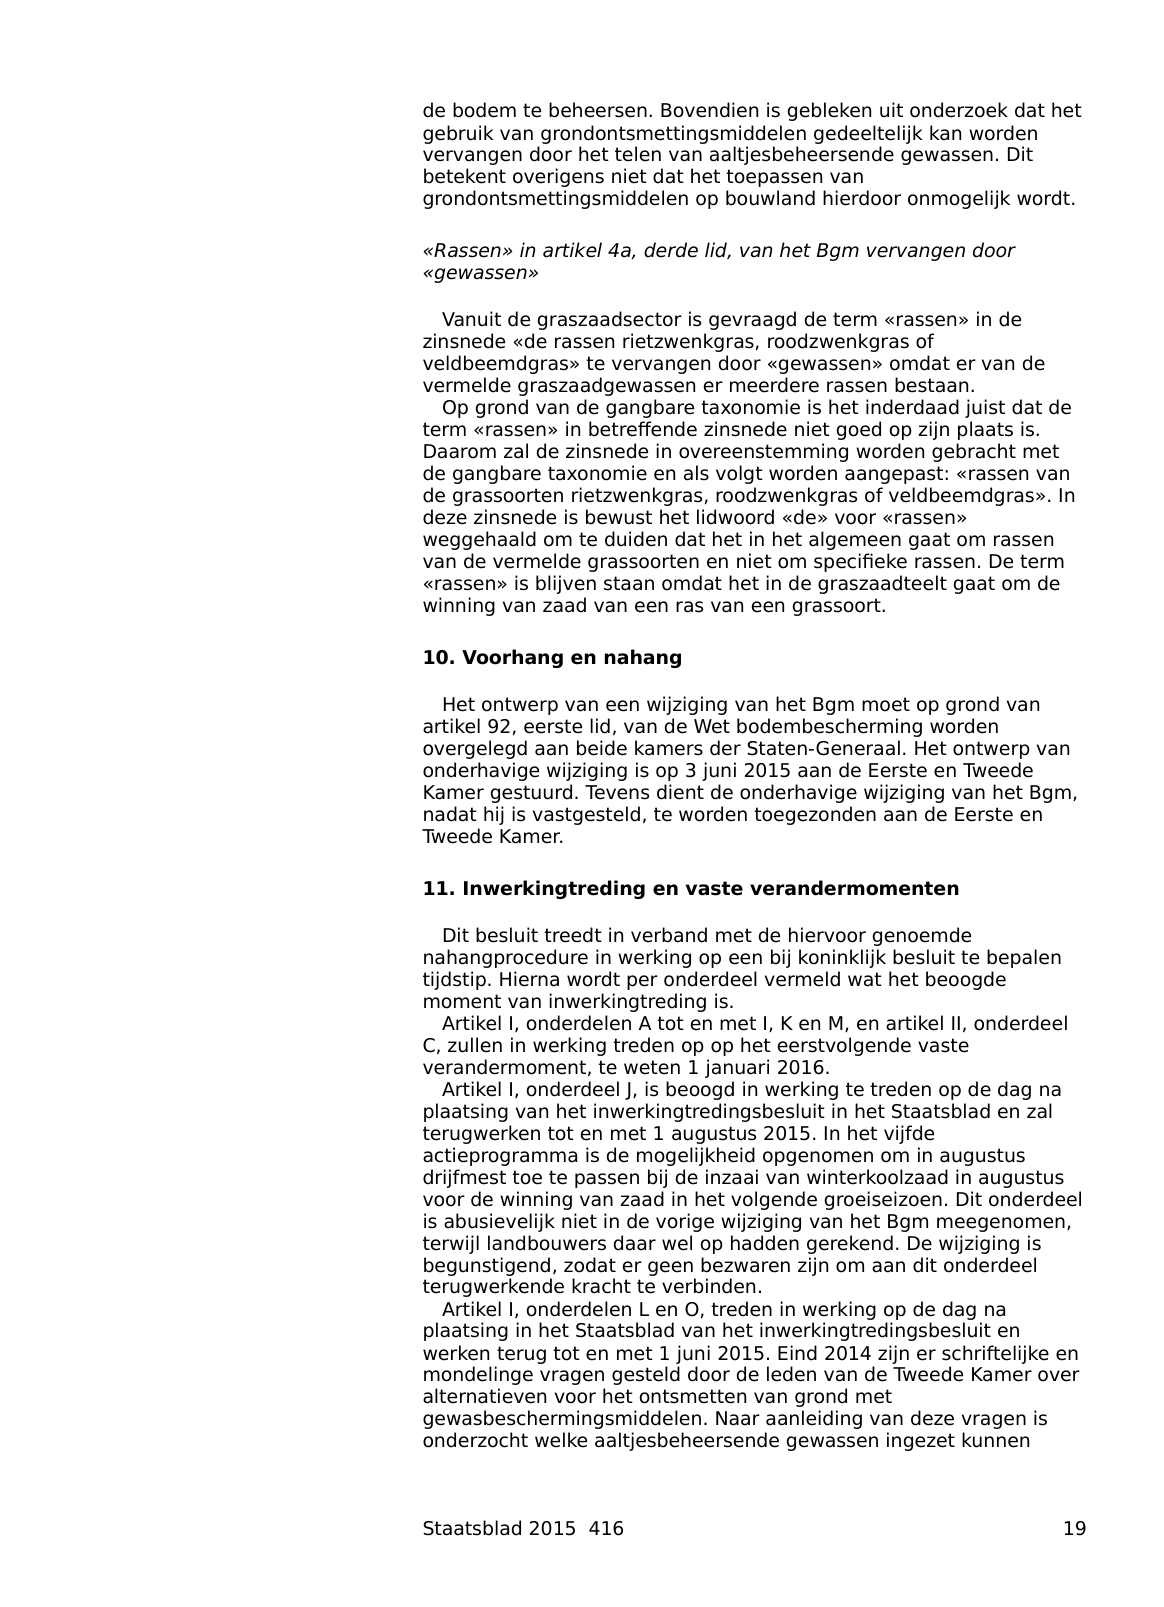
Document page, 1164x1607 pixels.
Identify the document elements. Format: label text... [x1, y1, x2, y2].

text Artikel I, onderdelen L en O, treden in werking op de dag na plaatsing in het Staatsblad van het inwerkingtredingsbesluit en werken terug tot en met 1 juni 2015. Eind 2014 zijn er schriftelijke en mondelinge vragen gesteld door de leden van de Tweede Kamer over alternatieven voor het ontsmetten van grond met gewasbeschermingsmiddelen. Naar aanleiding van deze vragen is onderzocht welke aaltjesbeheersende gewassen ingezet kunnen [422, 1298, 1087, 1452]
text de bodem te beheersen. Bovendien is gebleken uit onderzoek dat het gebruik van grondontsmettingsmiddelen gedeeltelijk kan worden vervangen door het telen van aaltjesbeheersende gewassen. Dit betekent overigens niet dat het toepassen van grondontsmettingsmiddelen op bouwland hierdoor onmogelijk wordt. [422, 100, 1087, 210]
text Op grond van de gangbare taxonomie is het inderdaad juist dat de term «rassen» in betreffende zinsnede niet goed op zijn plaats is. Daarom zal de zinsnede in overeenstemming worden gebracht met de gangbare taxonomie en als volgt worden aangepast: «rassen van de grassoorten rietzwenkgras, roodzwenkgras of veldbeemdgras». In deze zinsnede is bewust het lidwoord «de» voor «rassen» weggehaald om te duiden dat het in het algemeen gaat om rassen van de vermelde grassoorten en niet om specifieke rassen. De term «rassen» is blijven staan omdat het in de graszaadteelt gaat om de winning van zaad van een ras van een grassoort. [422, 397, 1087, 617]
text Vanuit de graszaadsector is gevraagd de term «rassen» in de zinsnede «de rassen rietzwenkgras, roodzwenkgras of veldbeemdgras» te vervangen door «gewassen» omdat er van de vermelde graszaadgewassen er meerdere rassen bestaan. [422, 309, 1087, 397]
subtitle 11. Inwerkingtreding en vaste verandermomenten [422, 878, 1087, 900]
text Artikel I, onderdeel J, is beoogd in werking te treden op de dag na plaatsing van het inwerkingtredingsbesluit in het Staatsblad en zal terugwerken tot en met 1 augustus 2015. In het vijfde actieprogramma is de mogelijkheid opgenomen om in augustus drijfmest toe te passen bij de inzaai van winterkoolzaad in augustus voor de winning van zaad in het volgende groeiseizoen. Dit onderdeel is abusievelijk niet in de vorige wijziging van het Bgm meegenomen, terwijl landbouwers daar wel op hadden gerekend. De wijziging is begunstigend, zodat er geen bezwaren zijn om aan dit onderdeel terugwerkende kracht te verbinden. [422, 1079, 1087, 1298]
text Het ontwerp van een wijziging van het Bgm moet op grond van artikel 92, eerste lid, van de Wet bodembescherming worden overgelegd aan beide kamers der Staten-Generaal. Het ontwerp van onderhavige wijziging is op 3 juni 2015 aan de Eerste en Tweede Kamer gestuurd. Tevens dient de onderhavige wijziging van het Bgm, nadat hij is vastgesteld, te worden toegezonden aan de Eerste en Tweede Kamer. [422, 694, 1087, 848]
text Dit besluit treedt in verband met de hiervoor genoemde nahangprocedure in werking op een bij koninklijk besluit te bepalen tijdstip. Hierna wordt per onderdeel vermeld wat het beoogde moment van inwerkingtreding is. [422, 925, 1087, 1013]
subtitle «Rassen» in artikel 4a, derde lid, van het Bgm vervangen door «gewassen» [422, 240, 1087, 284]
subtitle 10. Voorhang en nahang [422, 647, 1087, 669]
text Artikel I, onderdelen A tot en met I, K en M, en artikel II, onderdeel C, zullen in werking treden op op het eerstvolgende vaste verandermoment, te weten 1 januari 2016. [422, 1013, 1087, 1079]
